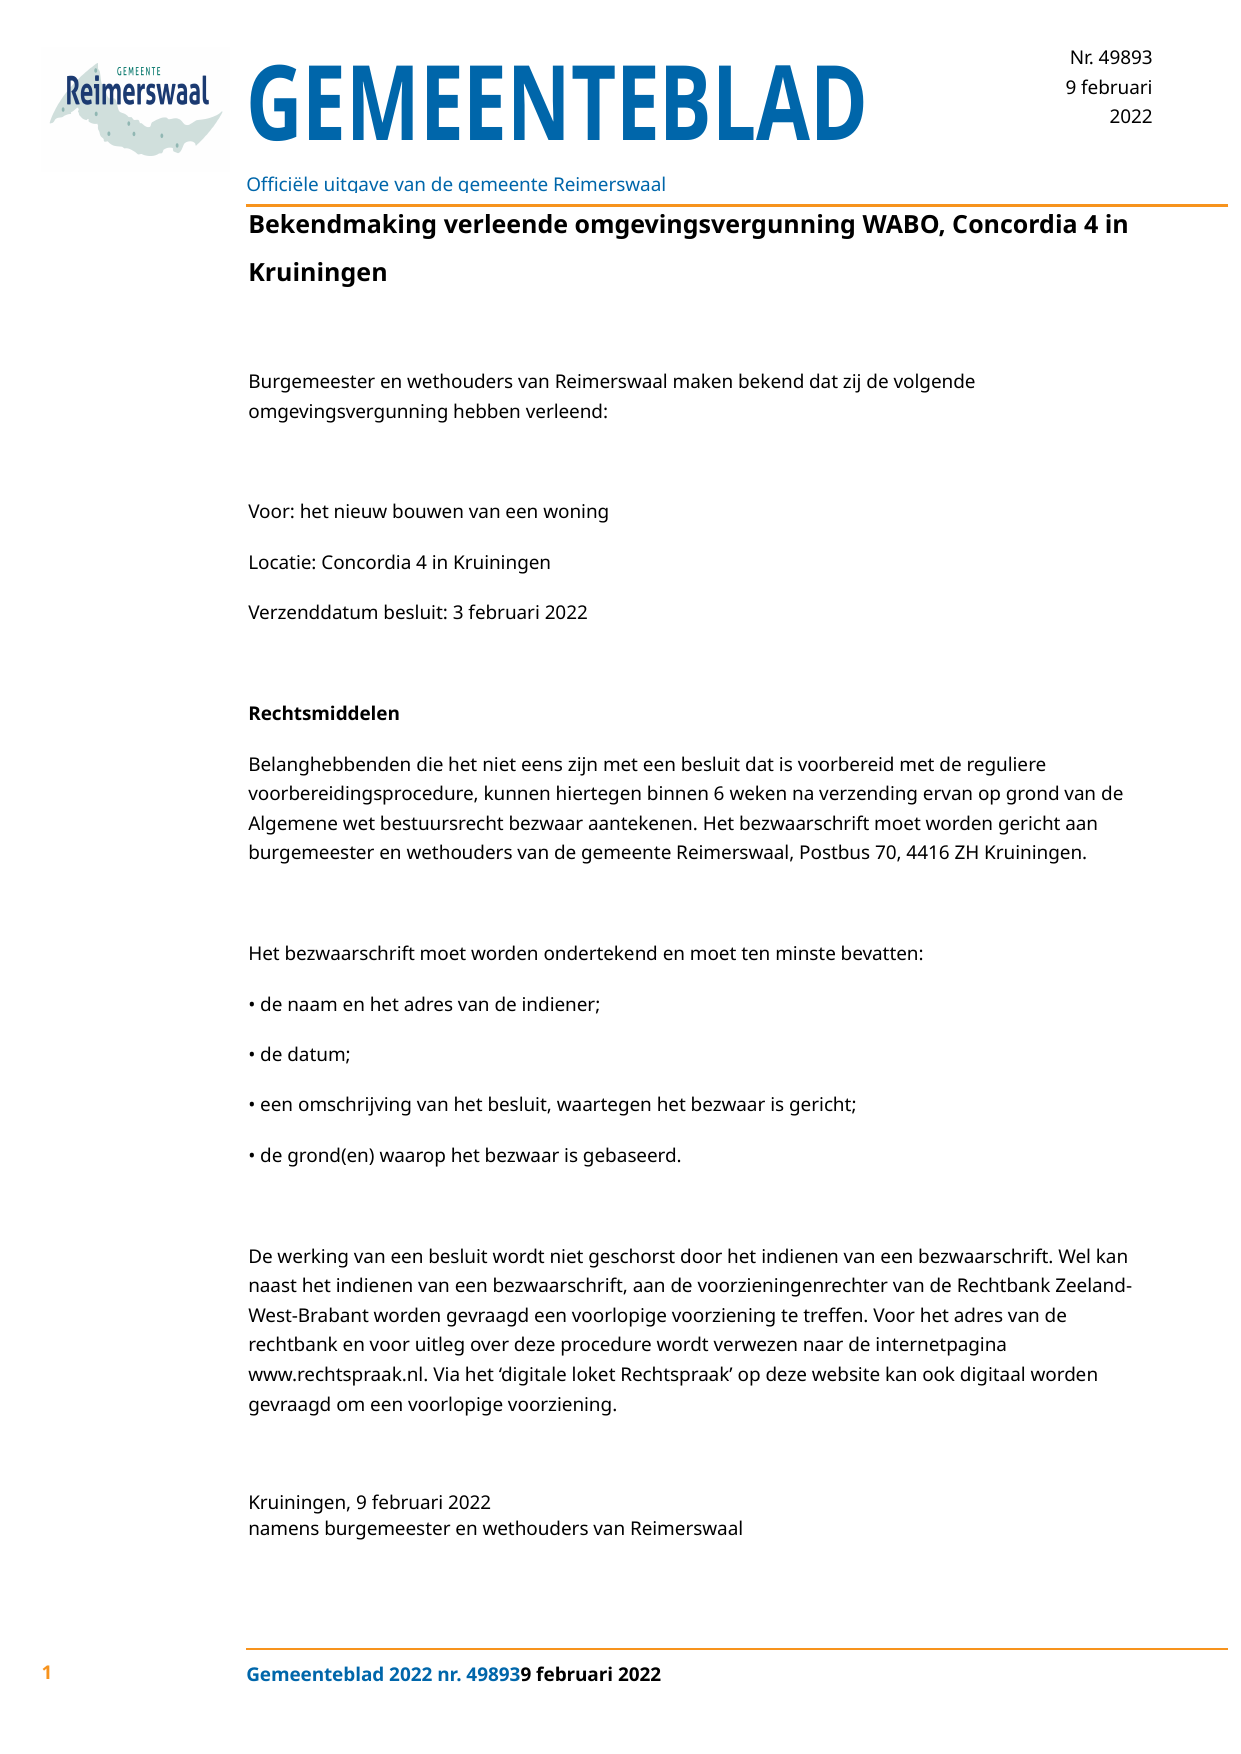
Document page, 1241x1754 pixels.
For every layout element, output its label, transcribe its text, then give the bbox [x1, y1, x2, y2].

text Locatie: Concordia 4 in Kruiningen [248, 549, 1152, 575]
text Bekendmaking verleende omgevingsvergunning WABO, Concordia 4 in Kruiningen [248, 207, 1152, 288]
text Rechtsmiddelen [248, 700, 1152, 726]
text Kruiningen, 9 februari 2022 [248, 1489, 1152, 1515]
text • de naam en het adres van de indiener; [248, 991, 1152, 1017]
text • de grond(en) waarop het bezwaar is gebaseerd. [248, 1142, 1152, 1168]
text Belanghebbenden die het niet eens zijn met een besluit dat is voorbereid met de reguliere voorbereidingsprocedure, kunnen hiertegen binnen 6 weken na verzending ervan op grond van de Algemene wet bestuursrecht bezwaar aantekenen. Het bezwaarschrift moet worden gericht aan burgemeester en wethouders van de gemeente Reimerswaal, Postbus 70, 4416 ZH Kruiningen. [248, 751, 1152, 865]
text • de datum; [248, 1041, 1152, 1067]
text • een omschrijving van het besluit, waartegen het bezwaar is gericht; [248, 1092, 1152, 1117]
text Voor: het nieuw bouwen van een woning [248, 499, 1152, 524]
text namens burgemeester en wethouders van Reimerswaal [248, 1515, 1152, 1541]
text De werking van een besluit wordt niet geschorst door het indienen van een bezwaarschrift. Wel kan naast het indienen van een bezwaarschrift, aan de voorzieningenrechter van de Rechtbank Zeeland-West-Brabant worden gevraagd een voorlopige voorziening te treffen. Voor het adres van de rechtbank en voor uitleg over deze procedure wordt verwezen naar de internetpagina www.rechtspraak.nl. Via het ‘digitale loket Rechtspraak’ op deze website kan ook digitaal worden gevraagd om een voorlopige voorziening. [248, 1243, 1152, 1417]
picture [41, 47, 231, 172]
text Het bezwaarschrift moet worden ondertekend en moet ten minste bevatten: [248, 940, 1152, 966]
text Verzenddatum besluit: 3 februari 2022 [248, 599, 1152, 625]
text Burgemeester en wethouders van Reimerswaal maken bekend dat zij de volgende omgevingsvergunning hebben verleend: [248, 368, 1152, 424]
